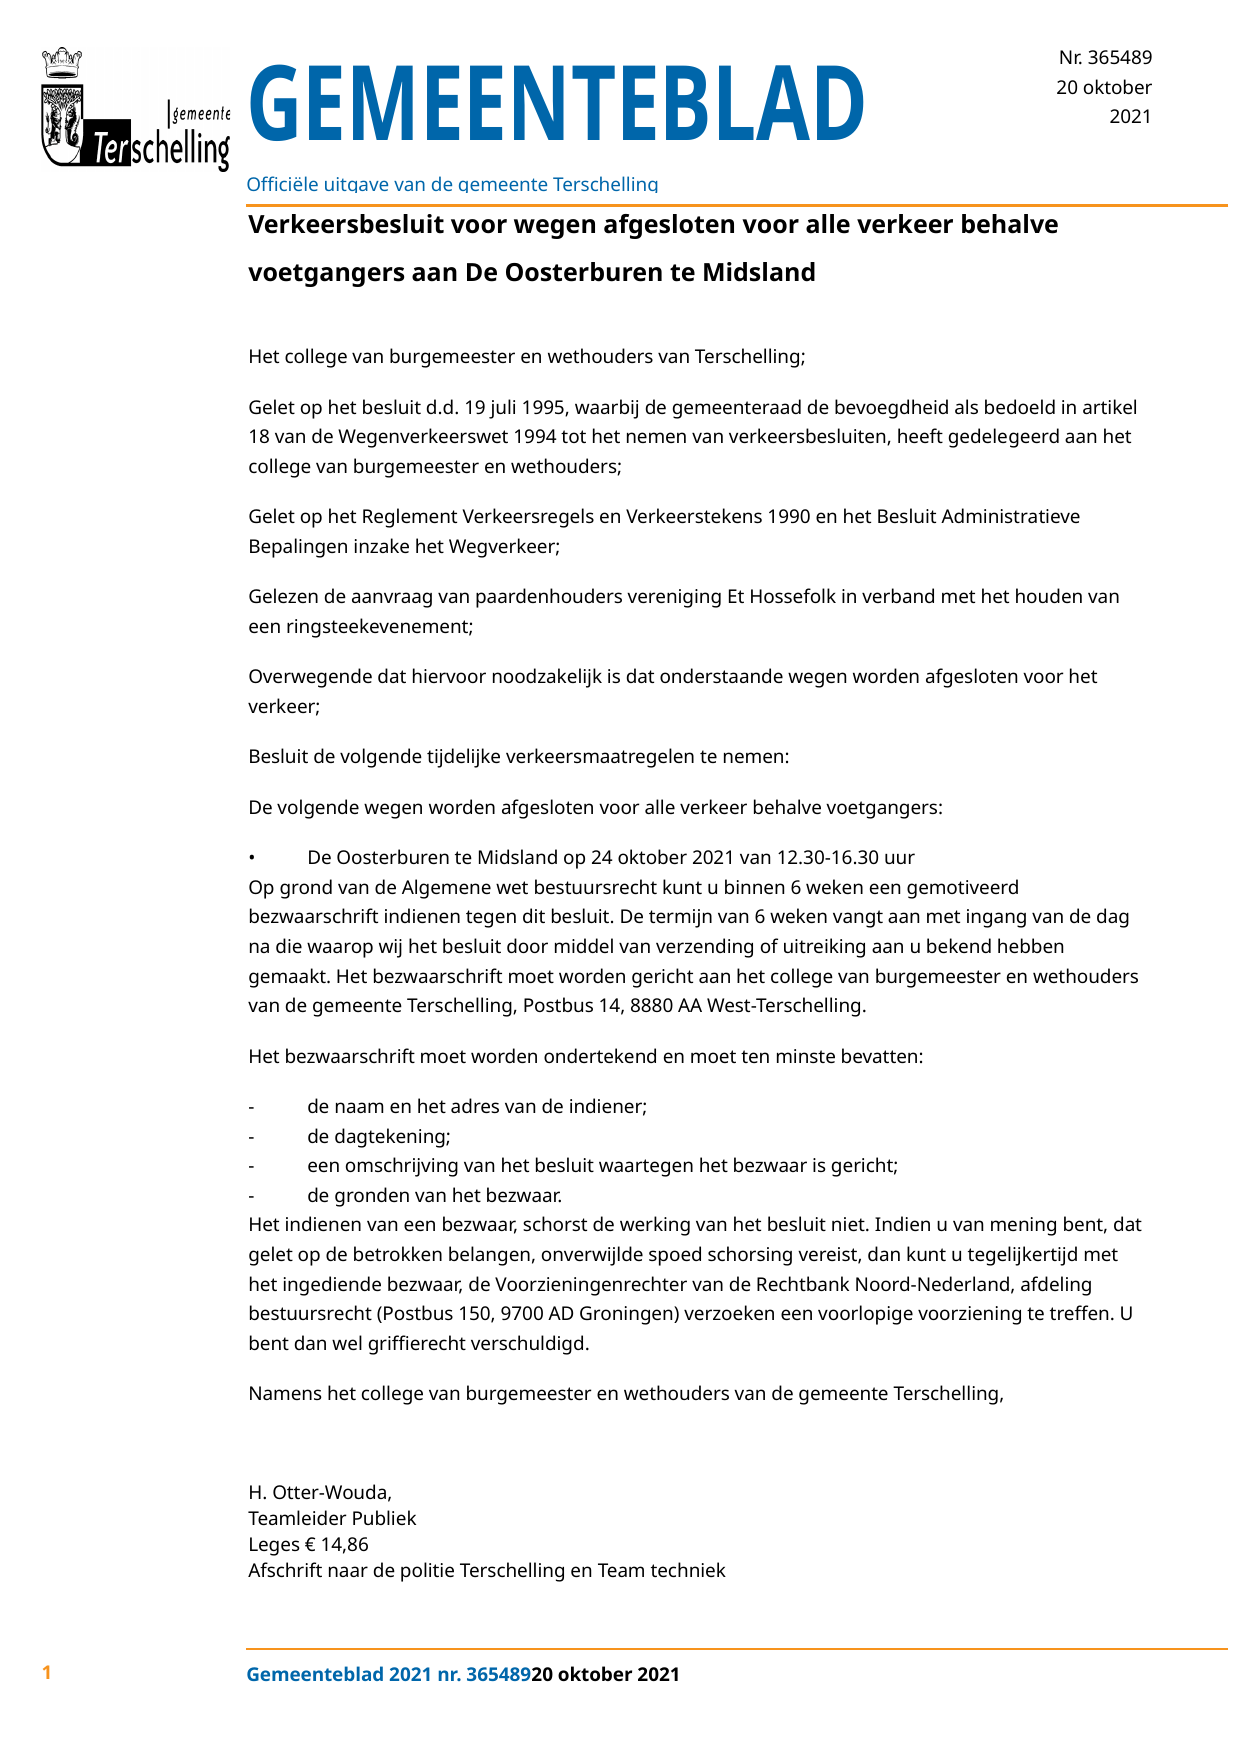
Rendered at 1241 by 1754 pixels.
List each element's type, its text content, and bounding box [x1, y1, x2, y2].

list De Oosterburen te Midsland op 24 oktober 2021 van 12.30-16.30 uur [248, 844, 1152, 870]
text Verkeersbesluit voor wegen afgesloten voor alle verkeer behalve voetgangers aan De Oosterburen te Midsland [248, 207, 1152, 288]
text Gelet op het besluit d.d. 19 juli 1995, waarbij de gemeenteraad de bevoegdheid als bedoeld in artikel 18 van de Wegenverkeerswet 1994 tot het nemen van verkeersbesluiten, heeft gedele­geerd aan het college van burgemeester en wethouders; [248, 394, 1152, 479]
text Het college van burgemeester en wethouders van Terschelling; [248, 344, 1152, 369]
text Op grond van de Algemene wet bestuursrecht kunt u binnen 6 weken een gemotiveerd bezwaarschrift indienen tegen dit besluit. De termijn van 6 weken vangt aan met ingang van de dag na die waarop wij het besluit door middel van verzending of uitreiking aan u bekend hebben gemaakt. Het bezwaarschrift moet worden gericht aan het college van burgemeester en wethouders van de gemeente Terschelling, Postbus 14, 8880 AA West-Terschelling. [248, 874, 1152, 1018]
list een omschrijving van het besluit waartegen het bezwaar is gericht; [248, 1152, 1152, 1178]
text Teamleider Publiek [248, 1505, 1152, 1531]
text Namens het college van burgemeester en wethouders van de gemeente Terschelling, [248, 1380, 1152, 1406]
picture [41, 47, 231, 172]
text De volgende wegen worden afgesloten voor alle verkeer behalve voetgangers: [248, 794, 1152, 820]
text Gelet op het Reglement Verkeersregels en Verkeerstekens 1990 en het Besluit Administra­tieve Bepalingen inzake het Wegverkeer; [248, 504, 1152, 559]
text Afschrift naar de politie Terschelling en Team techniek [248, 1557, 1152, 1582]
text Overwegende dat hiervoor noodzakelijk is dat onderstaande wegen worden afgesloten voor het verkeer; [248, 664, 1152, 719]
text Leges € 14,86 [248, 1531, 1152, 1557]
text Besluit de volgende tijdelijke verkeersmaatregelen te nemen: [248, 744, 1152, 769]
text Het bezwaarschrift moet worden ondertekend en moet ten minste bevatten: [248, 1043, 1152, 1068]
list de naam en het adres van de indiener; [248, 1093, 1152, 1119]
list de gronden van het bezwaar. [248, 1182, 1152, 1208]
text Het indienen van een bezwaar, schorst de werking van het besluit niet. Indien u van mening bent, dat gelet op de betrokken belangen, onverwijlde spoed schorsing vereist, dan kunt u tegelijkertijd met het ingediende bezwaar, de Voorzieningenrechter van de Rechtbank Noord-Nederland, afdeling bestuursrecht (Postbus 150, 9700 AD Groningen) verzoeken een voorlopige voorziening te treffen. U bent dan wel griffierecht verschuldigd. [248, 1212, 1152, 1356]
text H. Otter-Wouda, [248, 1479, 1152, 1505]
list de dagtekening; [248, 1123, 1152, 1148]
text Gelezen de aanvraag van paardenhouders vereniging Et Hossefolk in verband met het houden van een ringsteekevenement; [248, 584, 1152, 639]
